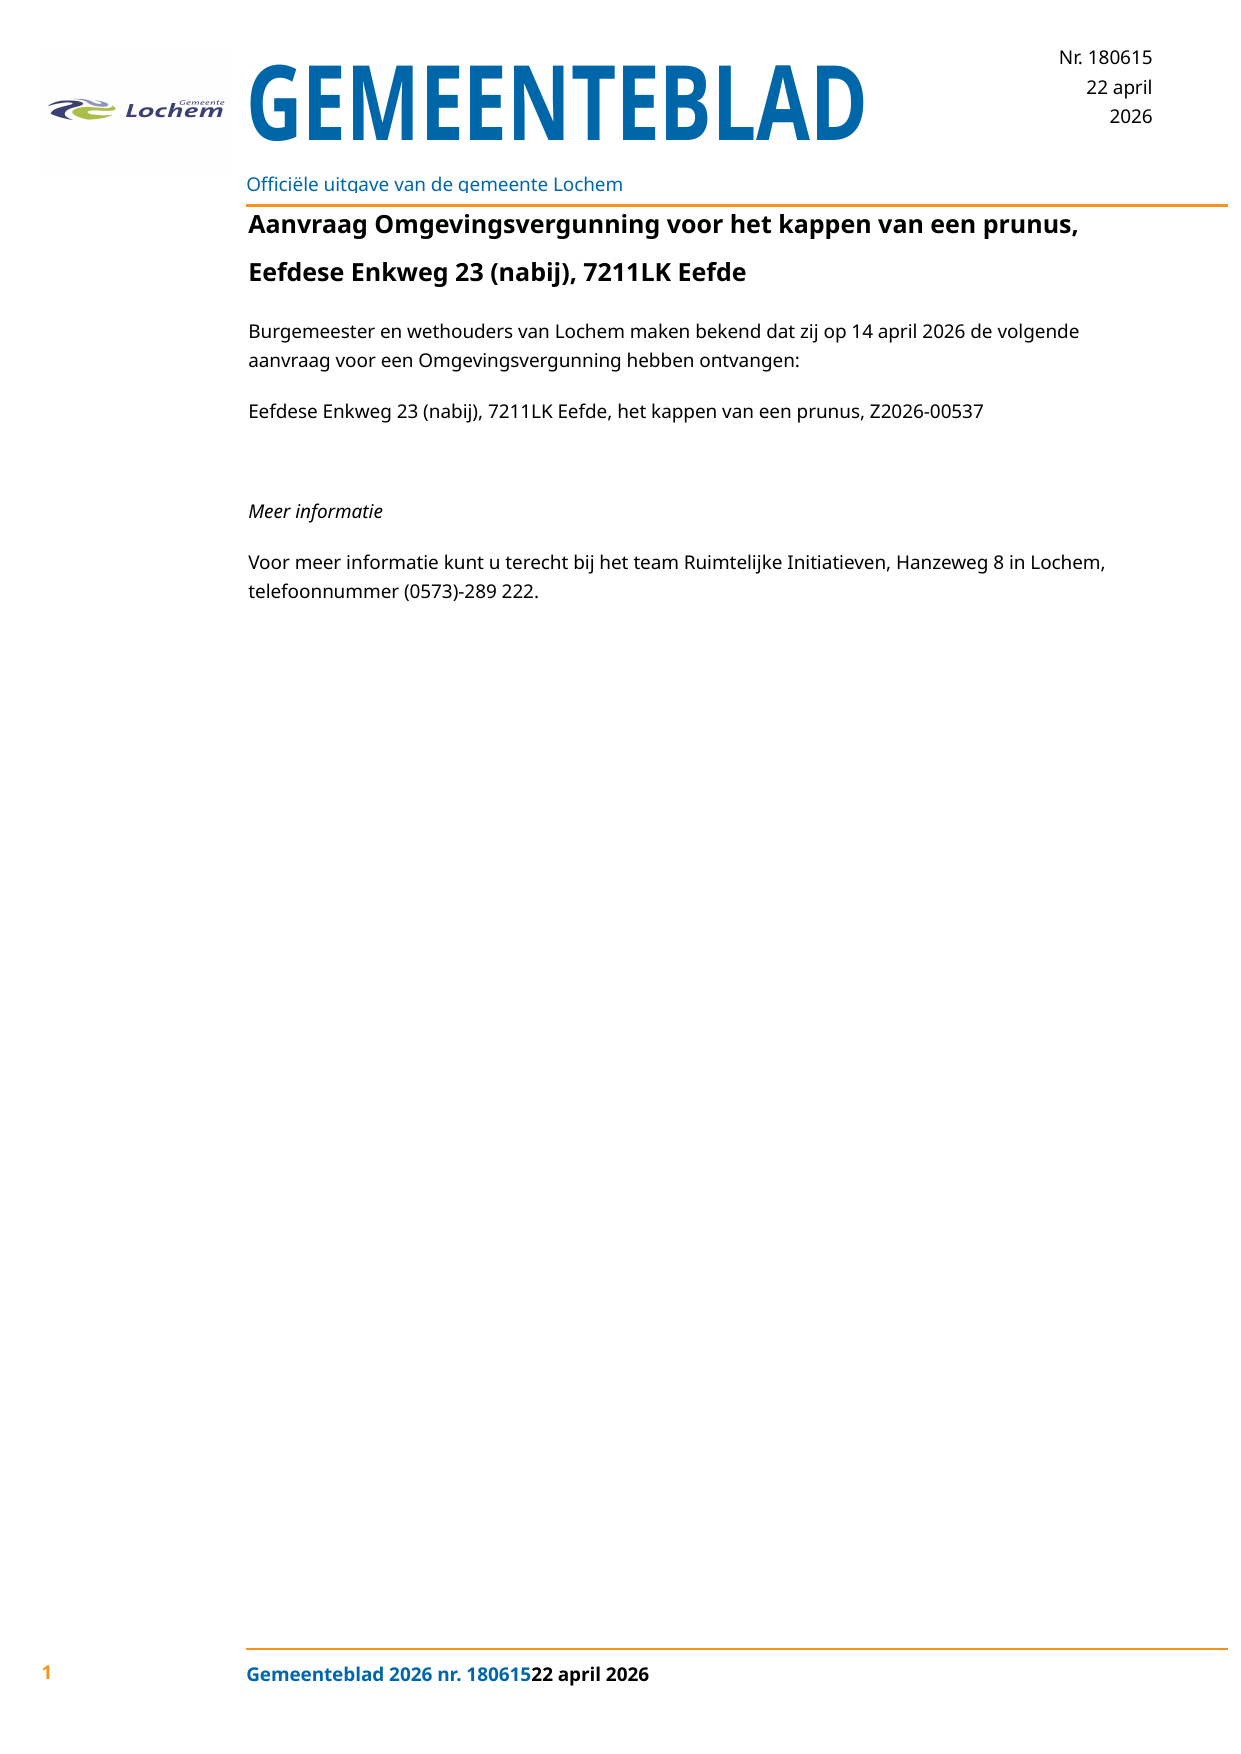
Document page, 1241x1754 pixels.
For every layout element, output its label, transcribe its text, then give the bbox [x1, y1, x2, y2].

text Voor meer informatie kunt u terecht bij het team Ruimtelijke Initiatieven, Hanzeweg 8 in Lochem, telefoonnummer (0573)-289 222. [248, 549, 1152, 604]
text Burgemeester en wethouders van Lochem maken bekend dat zij op 14 april 2026 de volgende aanvraag voor een Omgevingsvergunning hebben ontvangen: [248, 318, 1152, 373]
picture [41, 47, 231, 172]
text Aanvraag Omgevingsvergunning voor het kappen van een prunus, Eefdese Enkweg 23 (nabij), 7211LK Eefde [248, 207, 1152, 288]
text Meer informatie [248, 499, 1152, 524]
text Eefdese Enkweg 23 (nabij), 7211LK Eefde, het kappen van een prunus, Z2026-00537 [248, 398, 1152, 424]
